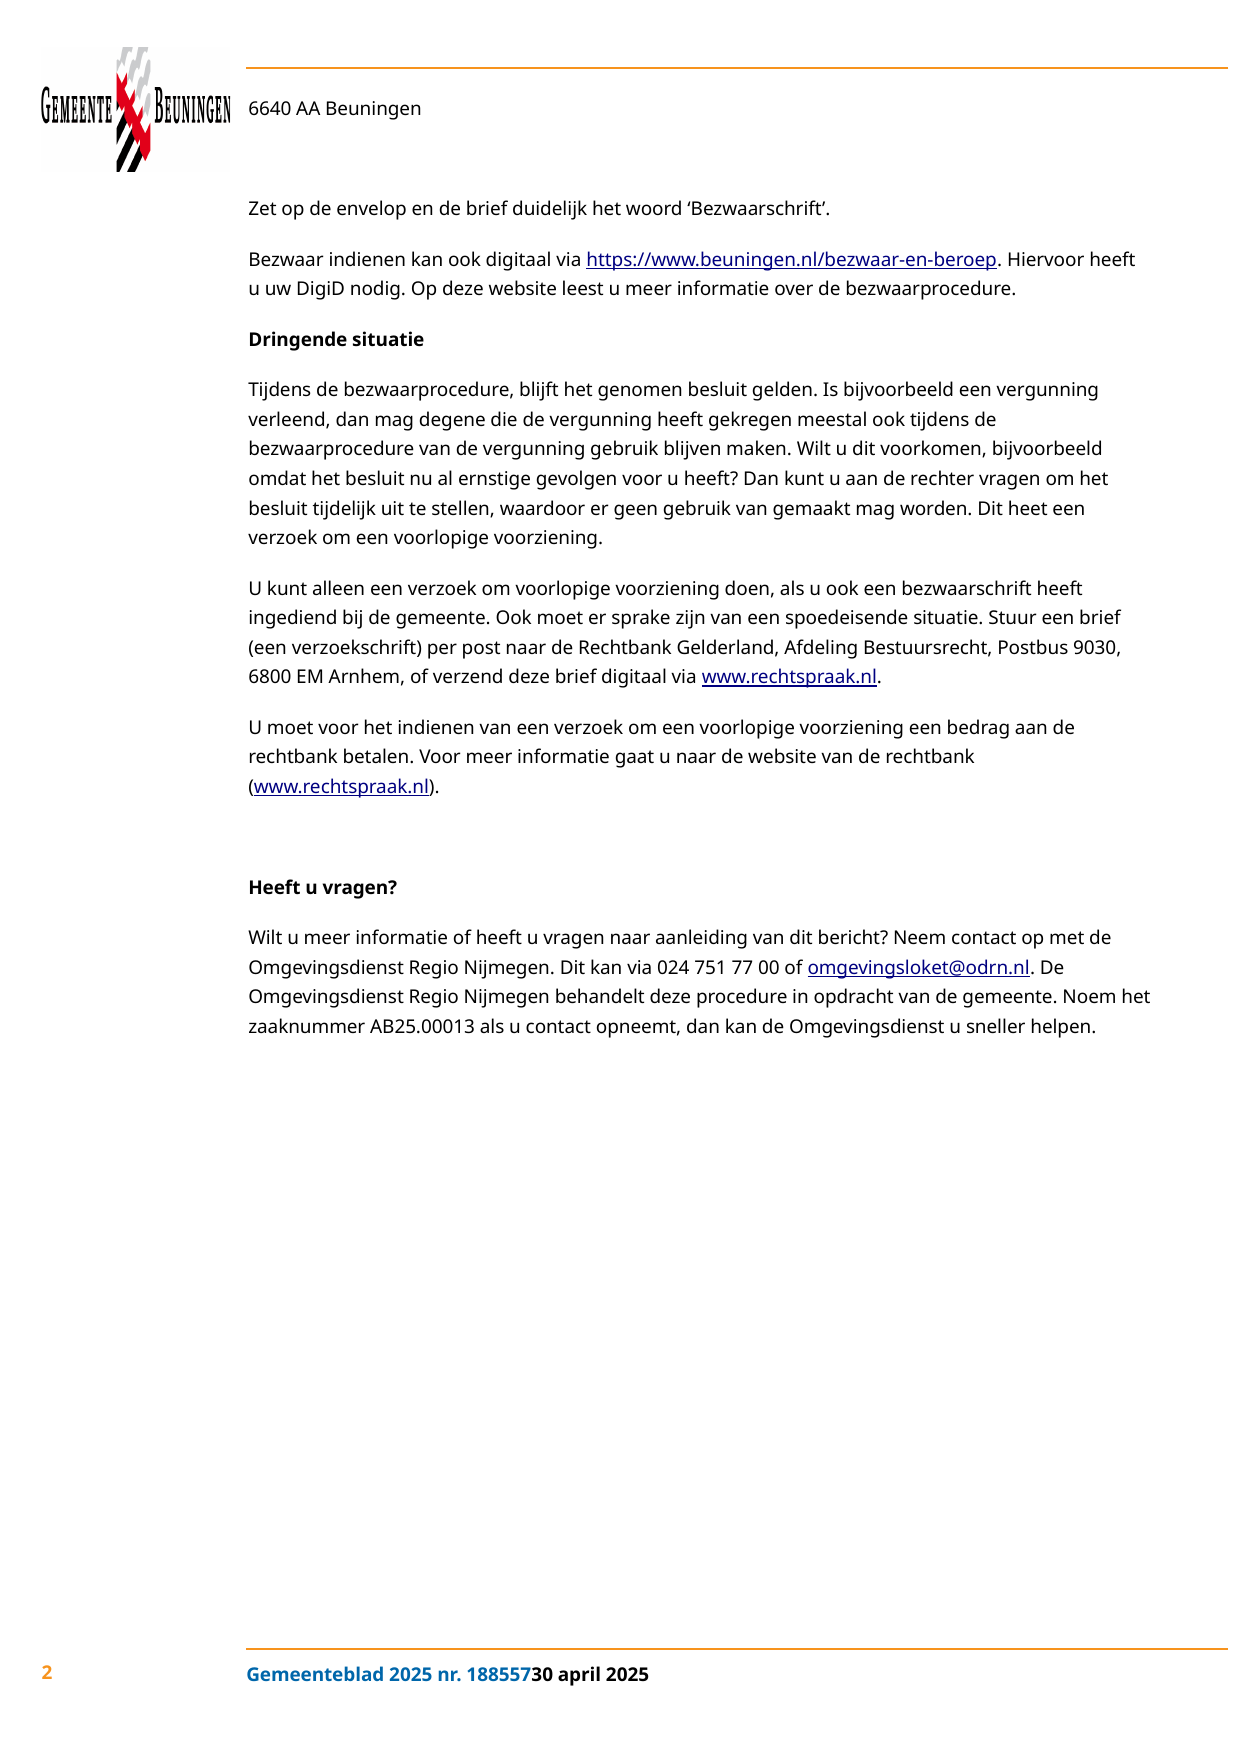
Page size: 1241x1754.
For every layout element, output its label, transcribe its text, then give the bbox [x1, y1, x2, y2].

text Bezwaar indienen kan ook digitaal via https://www.beuningen.nl/bezwaar-en-beroep. Hiervoor heeft u uw DigiD nodig. Op deze website leest u meer informatie over de bezwaarprocedure. [248, 246, 1152, 301]
text Heeft u vragen? [248, 874, 1152, 900]
text 6640 AA Beuningen [248, 95, 1152, 121]
text Zet op de envelop en de brief duidelijk het woord ‘Bezwaarschrift’. [248, 196, 1152, 221]
text U moet voor het indienen van een verzoek om een voorlopige voorziening een bedrag aan de rechtbank betalen. Voor meer informatie gaat u naar de website van de rechtbank (www.rechtspraak.nl). [248, 714, 1152, 799]
text Dringende situatie [248, 326, 1152, 352]
text U kunt alleen een verzoek om voorlopige voorziening doen, als u ook een bezwaarschrift heeft ingediend bij de gemeente. Ook moet er sprake zijn van een spoedeisende situatie. Stuur een brief (een verzoekschrift) per post naar de Rechtbank Gelderland, Afdeling Bestuursrecht, Postbus 9030, 6800 EM Arnhem, of verzend deze brief digitaal via www.rechtspraak.nl. [248, 575, 1152, 689]
text Tijdens de bezwaarprocedure, blijft het genomen besluit gelden. Is bijvoorbeeld een vergunning verleend, dan mag degene die de vergunning heeft gekregen meestal ook tijdens de bezwaarprocedure van de vergunning gebruik blijven maken. Wilt u dit voorkomen, bijvoorbeeld omdat het besluit nu al ernstige gevolgen voor u heeft? Dan kunt u aan de rechter vragen om het besluit tijdelijk uit te stellen, waardoor er geen gebruik van gemaakt mag worden. Dit heet een verzoek om een voorlopige voorziening. [248, 376, 1152, 550]
text Wilt u meer informatie of heeft u vragen naar aanleiding van dit bericht? Neem contact op met de Omgevingsdienst Regio Nijmegen. Dit kan via 024 751 77 00 of omgevingsloket@odrn.nl. De Omgevingsdienst Regio Nijmegen behandelt deze procedure in opdracht van de gemeente. Noem het zaaknummer AB25.00013 als u contact opneemt, dan kan de Omgevingsdienst u sneller helpen. [248, 924, 1152, 1039]
picture [41, 47, 231, 172]
